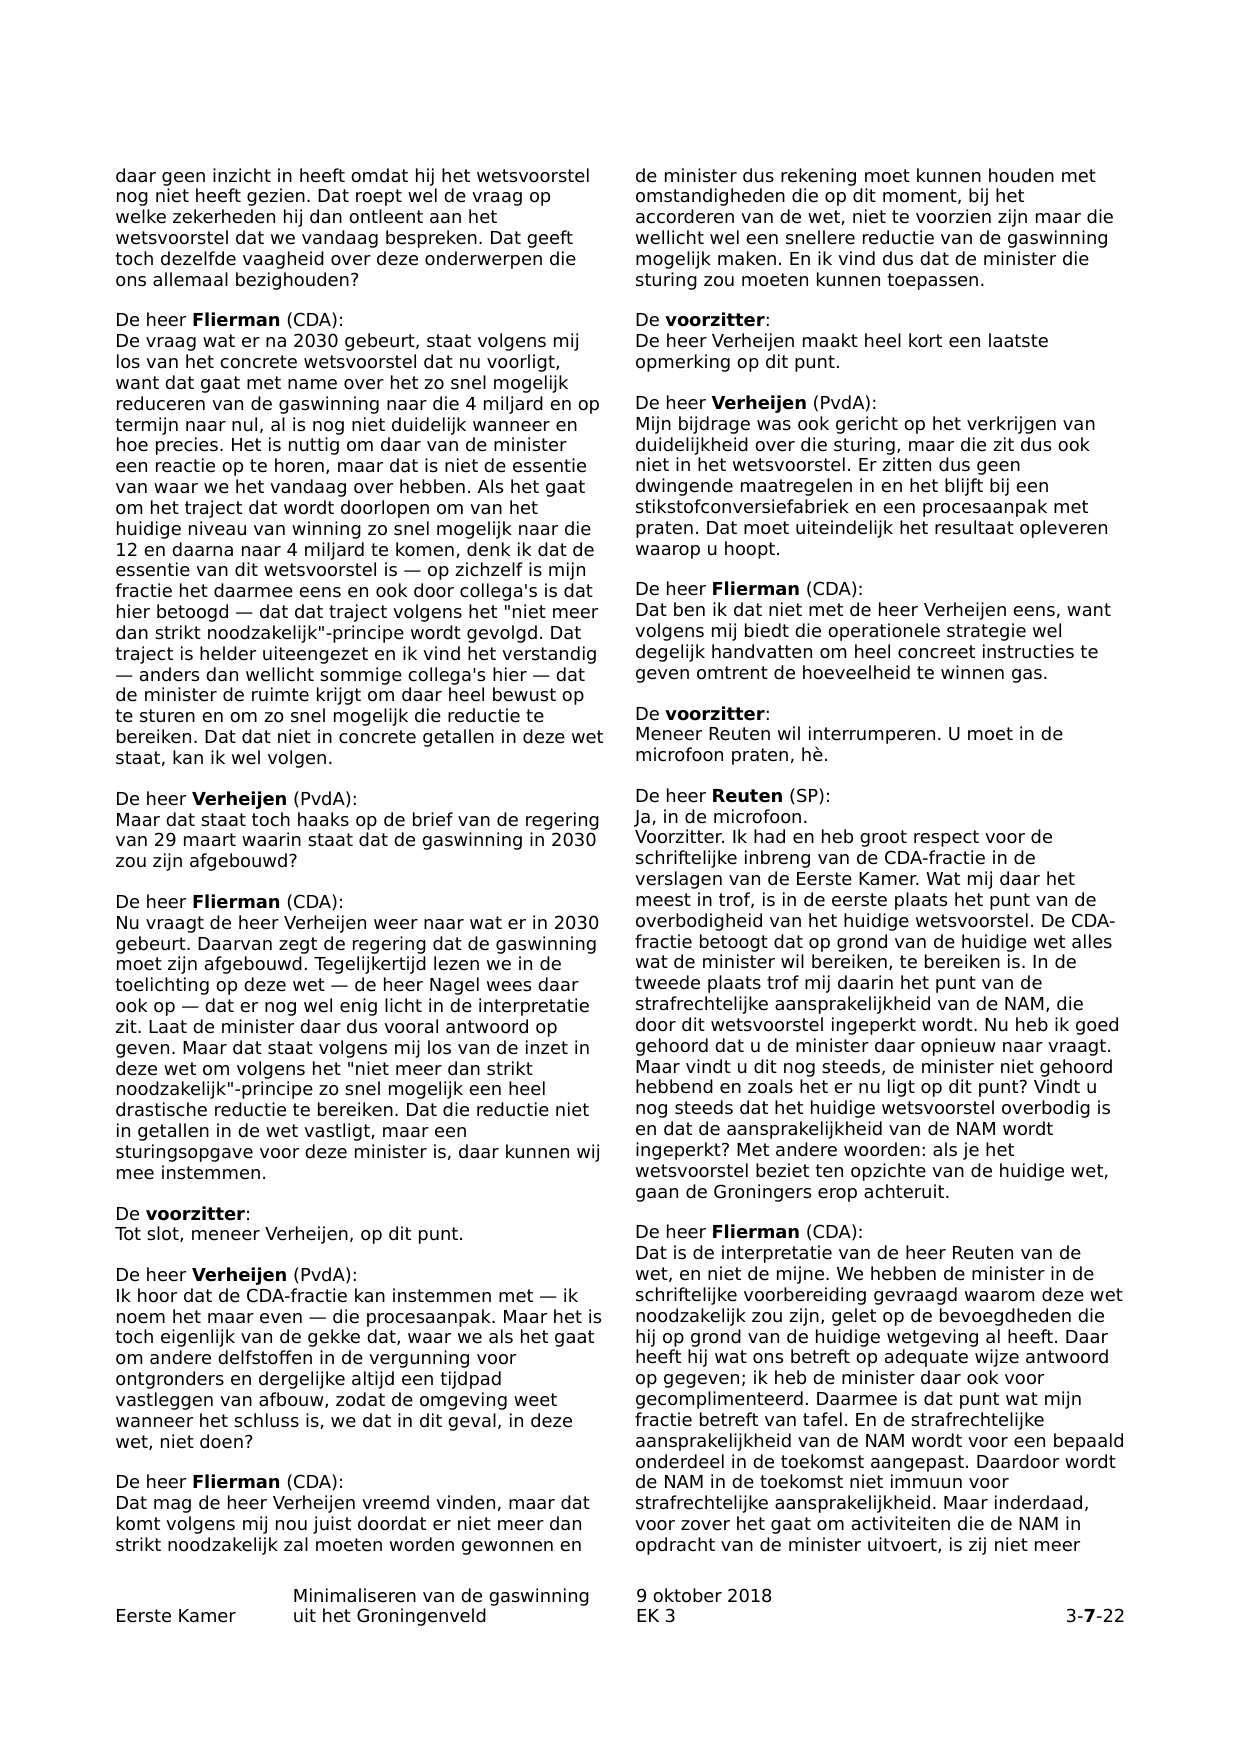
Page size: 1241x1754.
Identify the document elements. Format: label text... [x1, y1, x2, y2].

text daar geen inzicht in heeft omdat hij het wetsvoorstel nog niet heeft gezien. Dat roept wel de vraag op welke zekerheden hij dan ontleent aan het wetsvoorstel dat we vandaag bespreken. Dat geeft toch dezelfde vaagheid over deze onderwerpen die ons allemaal bezighouden? [115, 165, 605, 290]
text De heer Reuten (SP): [635, 786, 1125, 806]
text Voorzitter. Ik had en heb groot respect voor de schriftelijke inbreng van de CDA-fractie in de verslagen van de Eerste Kamer. Wat mij daar het meest in trof, is in de eerste plaats het punt van de overbodigheid van het huidige wetsvoorstel. De CDA-fractie betoogt dat op grond van de huidige wet alles wat de minister wil bereiken, te bereiken is. In de tweede plaats trof mij daarin het punt van de strafrechtelijke aansprakelijkheid van de NAM, die door dit wetsvoorstel ingeperkt wordt. Nu heb ik goed gehoord dat u de minister daar opnieuw naar vraagt. Maar vindt u dit nog steeds, de minister niet gehoord hebbend en zoals het er nu ligt op dit punt? Vindt u nog steeds dat het huidige wetsvoorstel overbodig is en dat de aansprakelijkheid van de NAM wordt ingeperkt? Met andere woorden: als je het wetsvoorstel beziet ten opzichte van de huidige wet, gaan de Groningers erop achteruit. [635, 827, 1125, 1202]
text Maar dat staat toch haaks op de brief van de regering van 29 maart waarin staat dat de gaswinning in 2030 zou zijn afgebouwd? [115, 809, 605, 872]
text De vraag wat er na 2030 gebeurt, staat volgens mij los van het concrete wetsvoorstel dat nu voorligt, want dat gaat met name over het zo snel mogelijk reduceren van de gaswinning naar die 4 miljard en op termijn naar nul, al is nog niet duidelijk wanneer en hoe precies. Het is nuttig om daar van de minister een reactie op te horen, maar dat is niet de essentie van waar we het vandaag over hebben. Als het gaat om het traject dat wordt doorlopen om van het huidige niveau van winning zo snel mogelijk naar die 12 en daarna naar 4 miljard te komen, denk ik dat de essentie van dit wetsvoorstel is — op zichzelf is mijn fractie het daarmee eens en ook door collega's is dat hier betoogd — dat dat traject volgens het "niet meer dan strikt noodzakelijk"-principe wordt gevolgd. Dat traject is helder uiteengezet en ik vind het verstandig — anders dan wellicht sommige collega's hier — dat de minister de ruimte krijgt om daar heel bewust op te sturen en om zo snel mogelijk die reductie te bereiken. Dat dat niet in concrete getallen in deze wet staat, kan ik wel volgen. [115, 331, 605, 768]
text Mijn bijdrage was ook gericht op het verkrijgen van duidelijkheid over die sturing, maar die zit dus ook niet in het wetsvoorstel. Er zitten dus geen dwingende maatregelen in en het blijft bij een stikstofconversiefabriek en een procesaanpak met praten. Dat moet uiteindelijk het resultaat opleveren waarop u hoopt. [635, 413, 1125, 559]
text Dat is de interpretatie van de heer Reuten van de wet, en niet de mijne. We hebben de minister in de schriftelijke voorbereiding gevraagd waarom deze wet noodzakelijk zou zijn, gelet op de bevoegdheden die hij op grond van de huidige wetgeving al heeft. Daar heeft hij wat ons betreft op adequate wijze antwoord op gegeven; ik heb de minister daar ook voor gecomplimenteerd. Daarmee is dat punt wat mijn fractie betreft van tafel. En de strafrechtelijke aansprakelijkheid van de NAM wordt voor een bepaald onderdeel in de toekomst aangepast. Daardoor wordt de NAM in de toekomst niet immuun voor strafrechtelijke aansprakelijkheid. Maar inderdaad, voor zover het gaat om activiteiten die de NAM in opdracht van de minister uitvoert, is zij niet meer [635, 1243, 1125, 1556]
text Dat mag de heer Verheijen vreemd vinden, maar dat komt volgens mij nou juist doordat er niet meer dan strikt noodzakelijk zal moeten worden gewonnen en [115, 1493, 605, 1556]
text Tot slot, meneer Verheijen, op dit punt. [115, 1224, 605, 1245]
text Nu vraagt de heer Verheijen weer naar wat er in 2030 gebeurt. Daarvan zegt de regering dat de gaswinning moet zijn afgebouwd. Tegelijkertijd lezen we in de toelichting op deze wet — de heer Nagel wees daar ook op — dat er nog wel enig licht in de interpretatie zit. Laat de minister daar dus vooral antwoord op geven. Maar dat staat volgens mij los van de inzet in deze wet om volgens het "niet meer dan strikt noodzakelijk"-principe zo snel mogelijk een heel drastische reductie te bereiken. Dat die reductie niet in getallen in de wet vastligt, maar een sturingsopgave voor deze minister is, daar kunnen wij mee instemmen. [115, 912, 605, 1183]
text De heer Verheijen (PvdA): [635, 393, 1125, 413]
text De heer Verheijen (PvdA): [115, 1265, 605, 1286]
text De heer Verheijen (PvdA): [115, 788, 605, 809]
text De heer Flierman (CDA): [115, 310, 605, 331]
text De heer Flierman (CDA): [115, 892, 605, 912]
text De voorzitter: [635, 703, 1125, 724]
text De heer Flierman (CDA): [635, 1222, 1125, 1243]
text Dat ben ik dat niet met de heer Verheijen eens, want volgens mij biedt die operationele strategie wel degelijk handvatten om heel concreet instructies te geven omtrent de hoeveelheid te winnen gas. [635, 600, 1125, 683]
text Ik hoor dat de CDA-fractie kan instemmen met — ik noem het maar even — die procesaanpak. Maar het is toch eigenlijk van de gekke dat, waar we als het gaat om andere delfstoffen in de vergunning voor ontgronders en dergelijke altijd een tijdpad vastleggen van afbouw, zodat de omgeving weet wanneer het schluss is, we dat in dit geval, in deze wet, niet doen? [115, 1286, 605, 1452]
text Meneer Reuten wil interrumperen. U moet in de microfoon praten, hè. [635, 724, 1125, 766]
text De voorzitter: [115, 1203, 605, 1224]
text De heer Flierman (CDA): [115, 1472, 605, 1493]
text De heer Verheijen maakt heel kort een laatste opmerking op dit punt. [635, 331, 1125, 373]
text De voorzitter: [635, 310, 1125, 331]
text De heer Flierman (CDA): [635, 579, 1125, 600]
text Ja, in de microfoon. [635, 806, 1125, 827]
text de minister dus rekening moet kunnen houden met omstandigheden die op dit moment, bij het accorderen van de wet, niet te voorzien zijn maar die wellicht wel een snellere reductie van de gaswinning mogelijk maken. En ik vind dus dat de minister die sturing zou moeten kunnen toepassen. [635, 165, 1125, 290]
